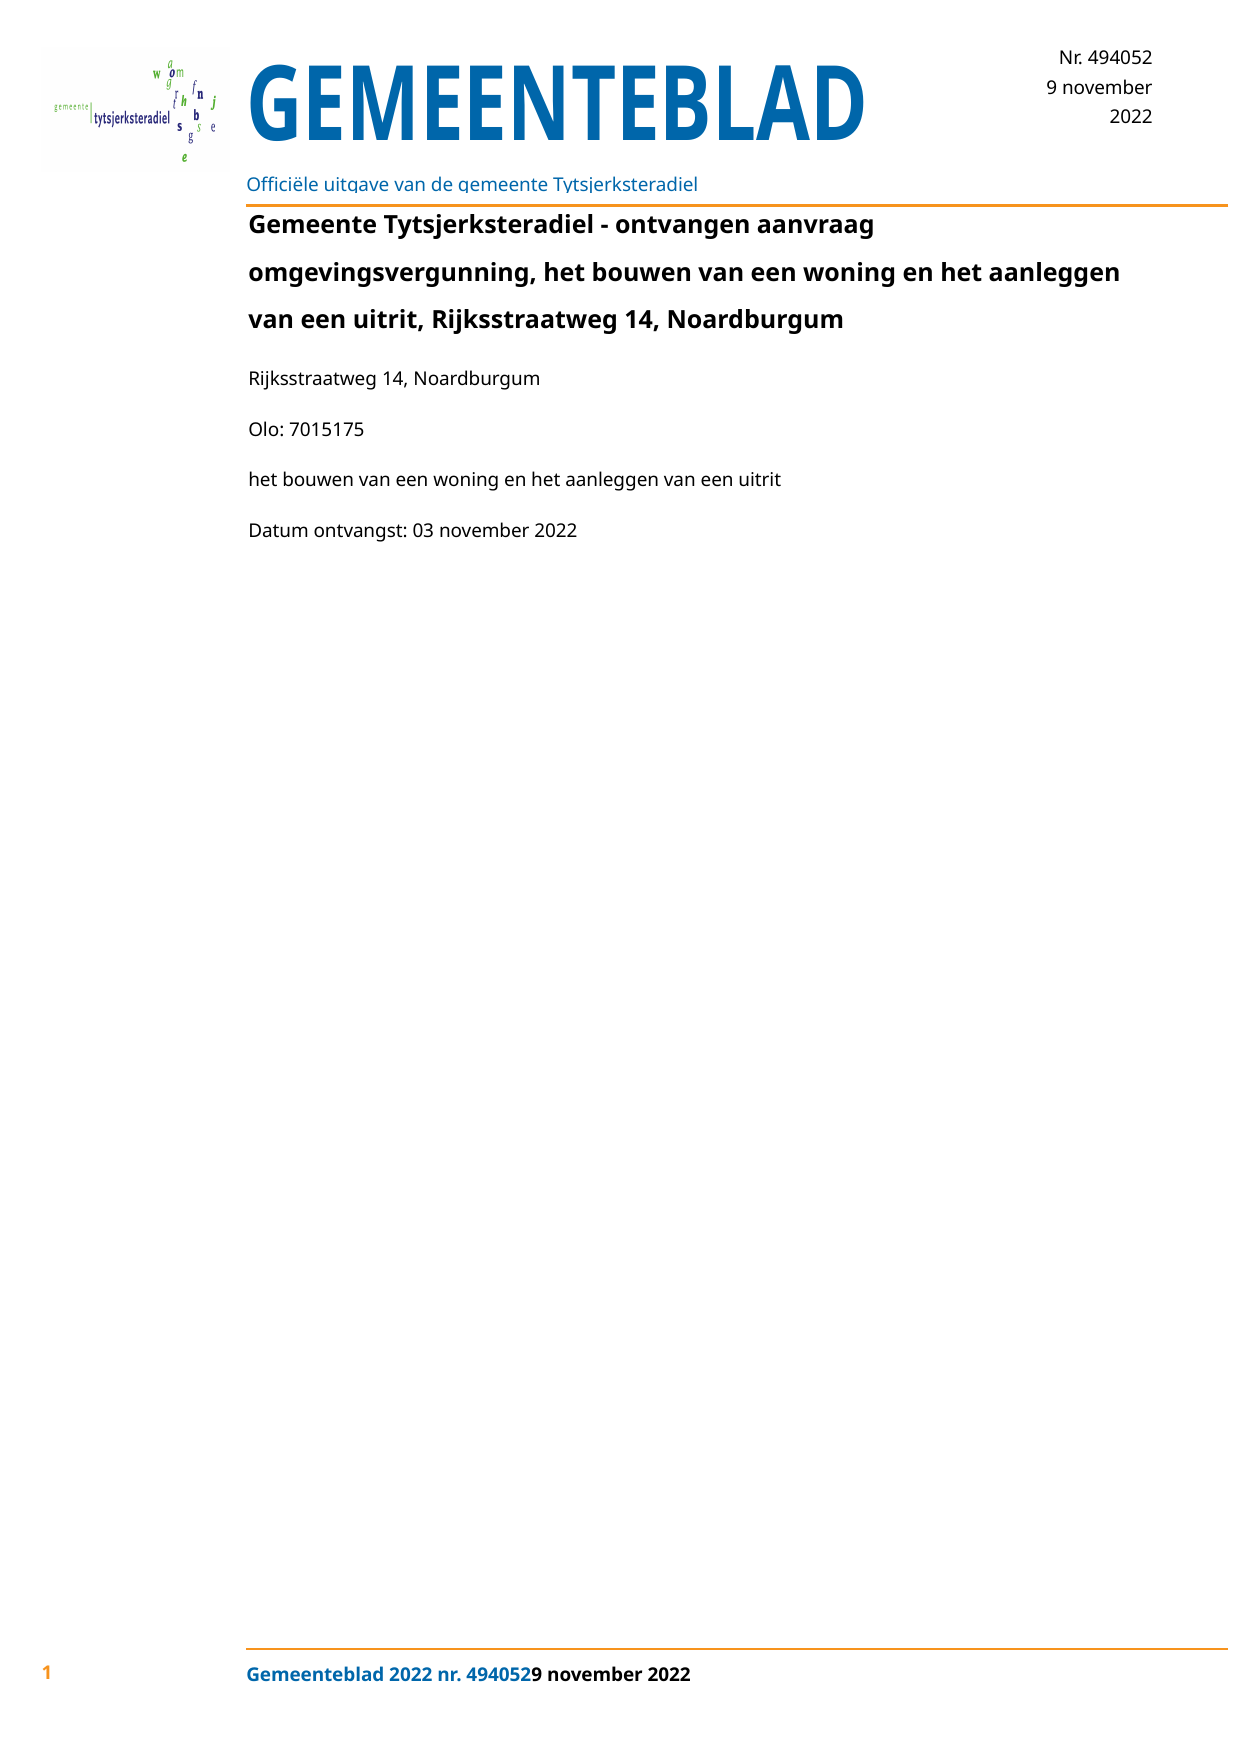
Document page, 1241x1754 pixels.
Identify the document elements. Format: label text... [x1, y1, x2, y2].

text Rijksstraatweg 14, Noardburgum [248, 366, 1152, 391]
text Datum ontvangst: 03 november 2022 [248, 517, 1152, 542]
text het bouwen van een woning en het aanleggen van een uitrit [248, 466, 1152, 492]
text Gemeente Tytsjerksteradiel - ontvangen aanvraag omgevingsvergunning, het bouwen van een woning en het aanleggen van een uitrit, Rijksstraatweg 14, Noardburgum [248, 207, 1152, 336]
picture [41, 47, 231, 172]
text Olo: 7015175 [248, 416, 1152, 442]
